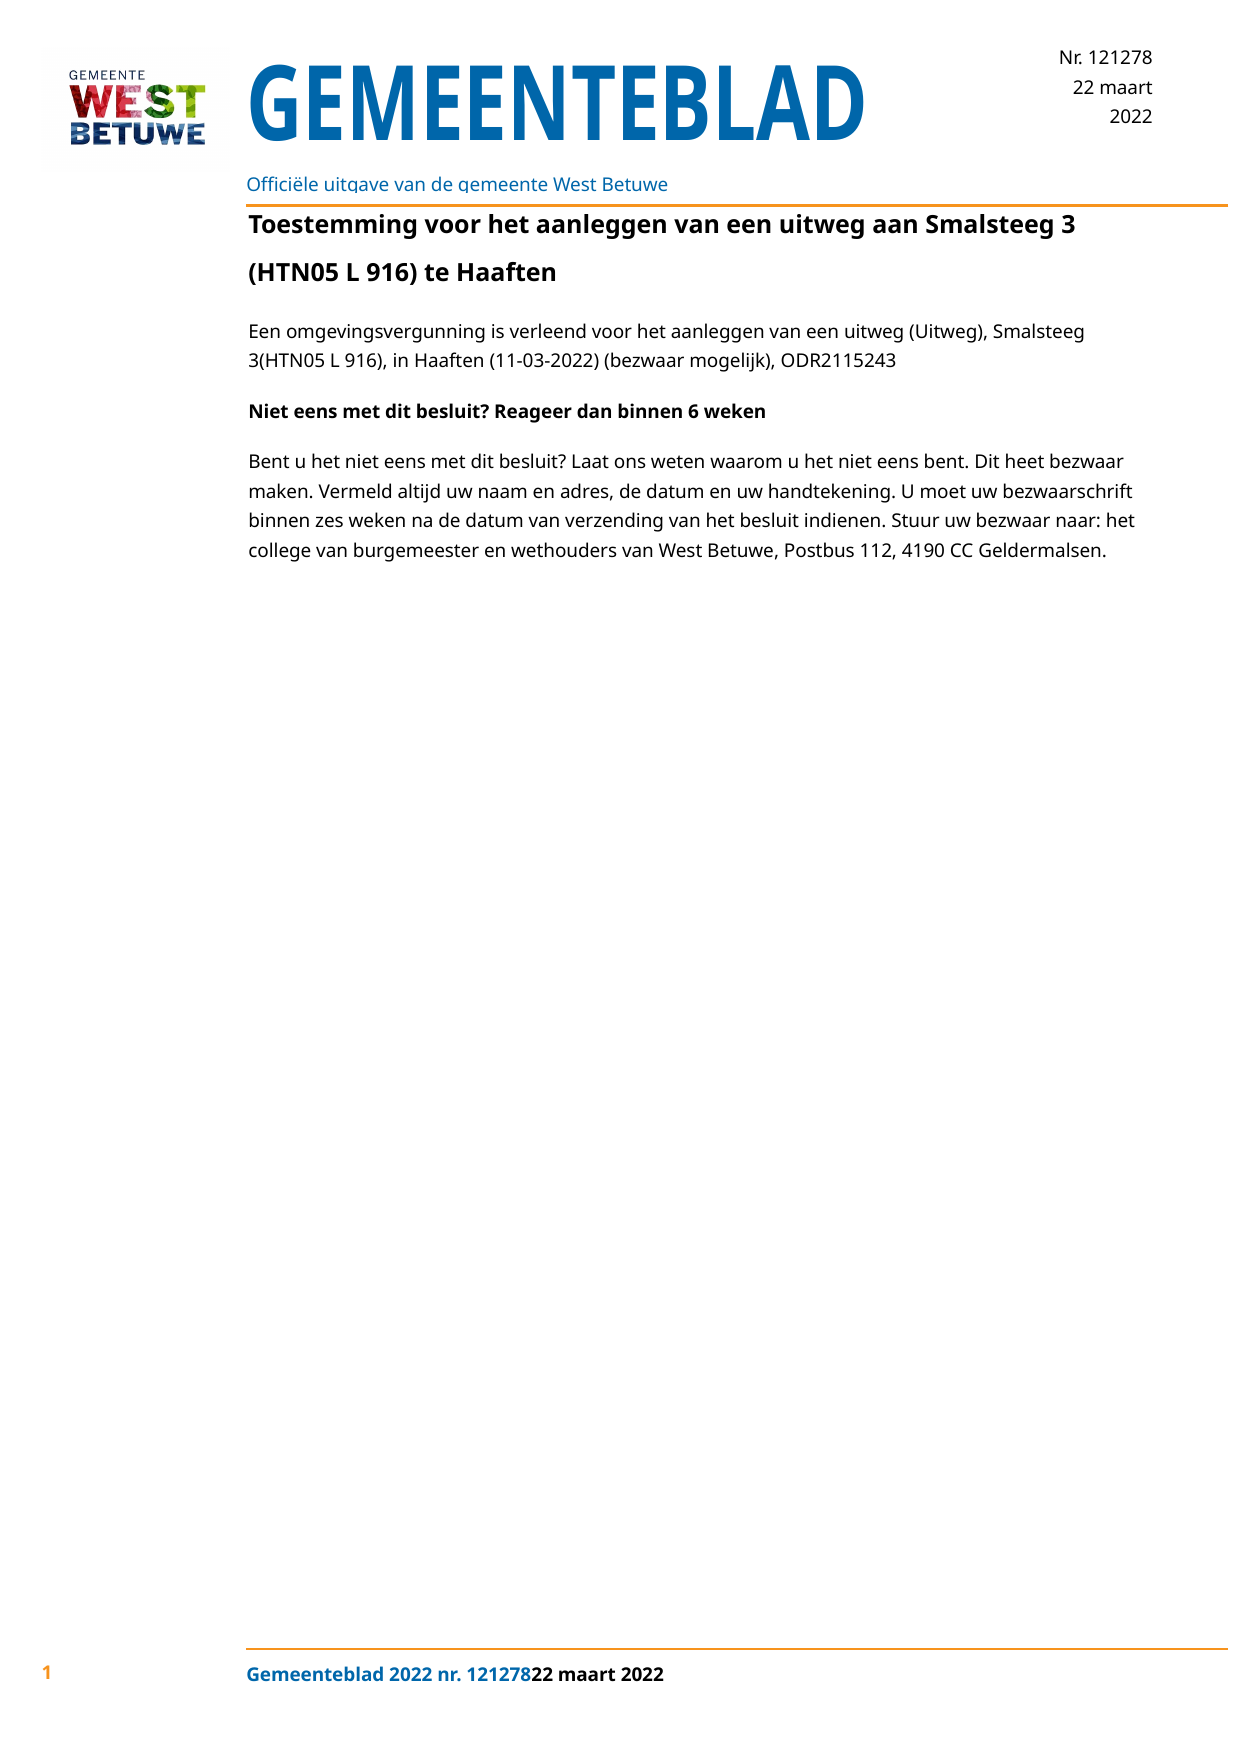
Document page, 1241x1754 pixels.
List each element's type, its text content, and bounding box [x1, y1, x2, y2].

text Niet eens met dit besluit? Reageer dan binnen 6 weken [248, 398, 1152, 424]
text Een omgevingsvergunning is verleend voor het aanleggen van een uitweg (Uitweg), Smalsteeg 3(HTN05 L 916), in Haaften (11-03-2022) (bezwaar mogelijk), ODR2115243 [248, 318, 1152, 373]
text Toestemming voor het aanleggen van een uitweg aan Smalsteeg 3 (HTN05 L 916) te Haaften [248, 207, 1152, 288]
text Bent u het niet eens met dit besluit? Laat ons weten waarom u het niet eens bent. Dit heet bezwaar maken. Vermeld altijd uw naam en adres, de datum en uw handtekening. U moet uw bezwaarschrift binnen zes weken na de datum van verzending van het besluit indienen. Stuur uw bezwaar naar: het college van burgemeester en wethouders van West Betuwe, Postbus 112, 4190 CC Geldermalsen. [248, 448, 1152, 563]
picture [41, 47, 231, 172]
